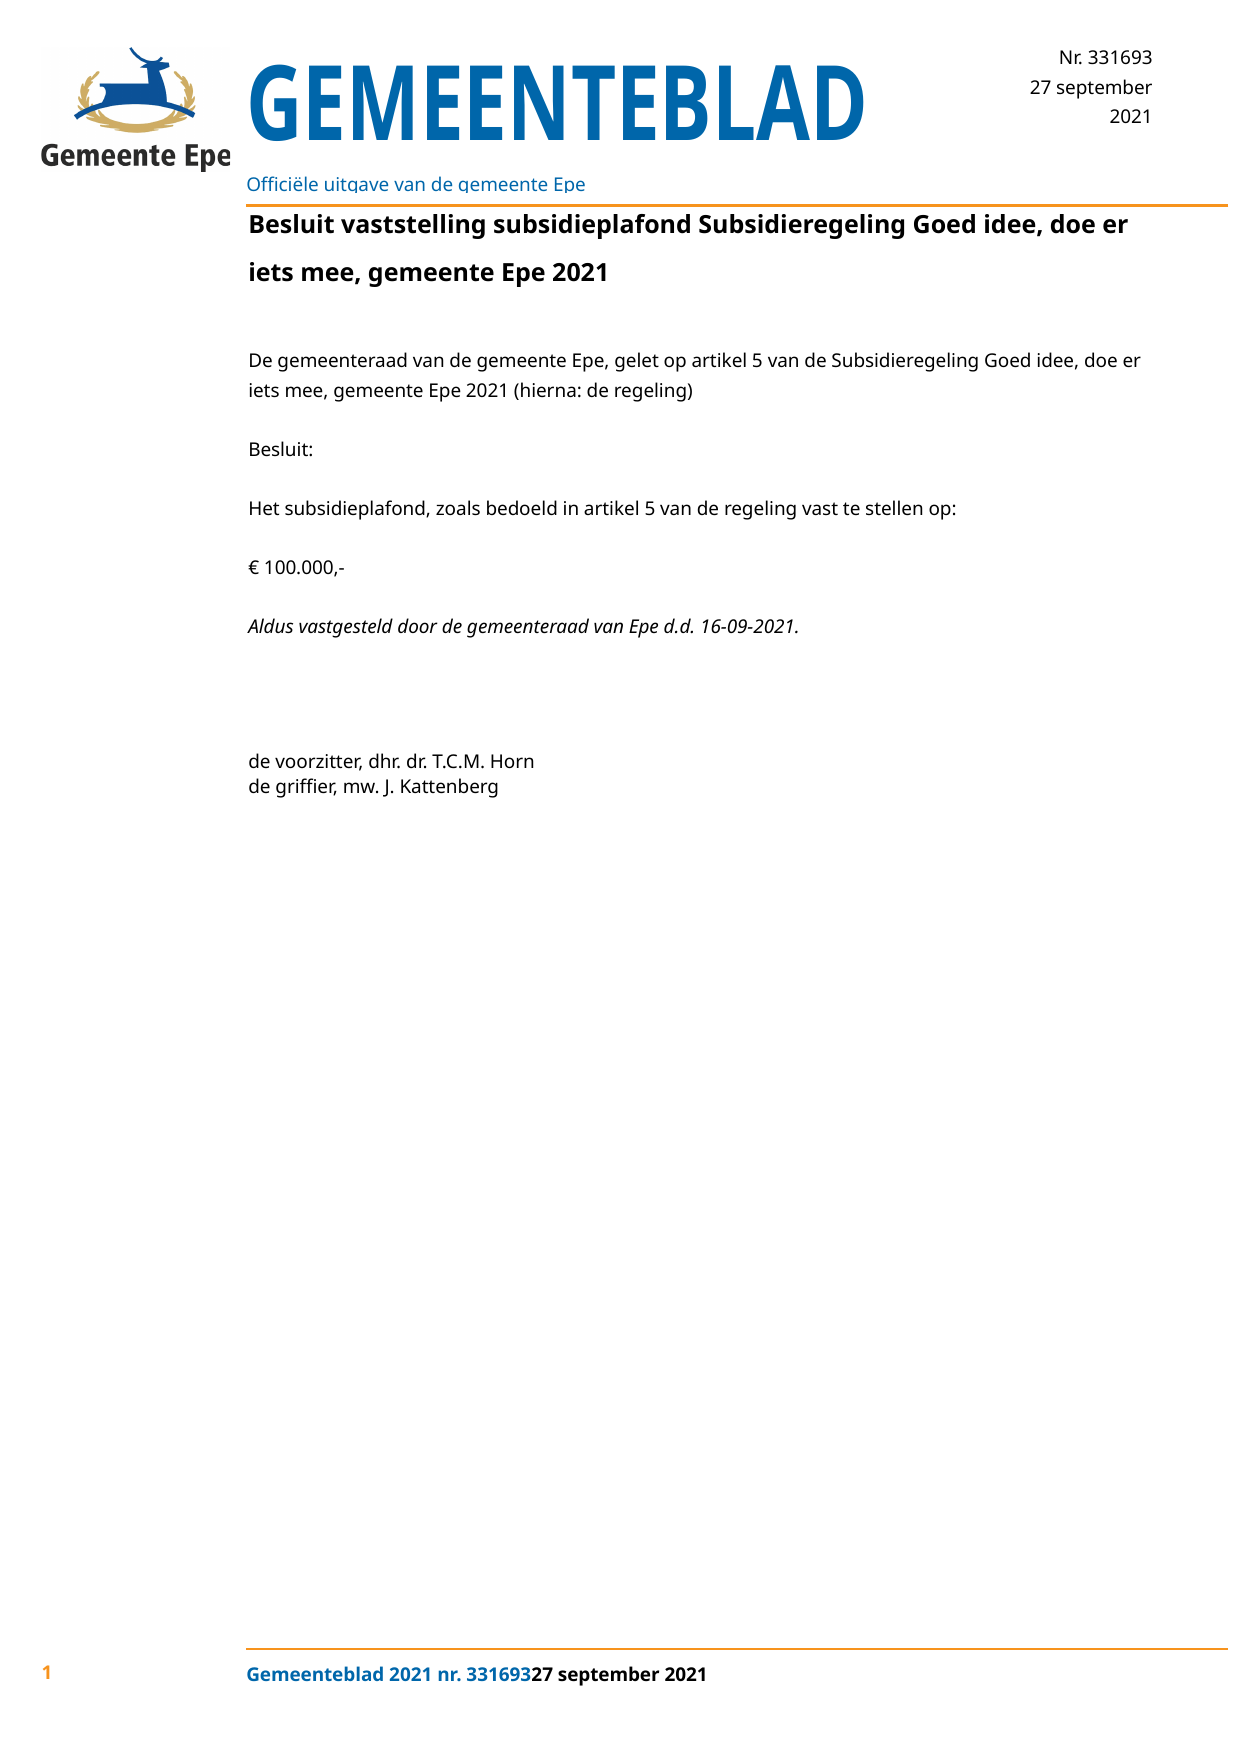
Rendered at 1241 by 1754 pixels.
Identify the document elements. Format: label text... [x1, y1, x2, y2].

text Besluit: [248, 436, 1152, 462]
text Aldus vastgesteld door de gemeenteraad van Epe d.d. 16-09-2021. [248, 614, 1152, 639]
text Het subsidieplafond, zoals bedoeld in artikel 5 van de regeling vast te stellen op: [248, 495, 1152, 521]
text De gemeenteraad van de gemeente Epe, gelet op artikel 5 van de Subsidieregeling Goed idee, doe er iets mee, gemeente Epe 2021 (hierna: de regeling) [248, 347, 1152, 403]
text € 100.000,- [248, 554, 1152, 580]
text de griffier, mw. J. Kattenberg [248, 774, 1152, 799]
text Besluit vaststelling subsidieplafond Subsidieregeling Goed idee, doe er iets mee, gemeente Epe 2021 [248, 207, 1152, 288]
picture [41, 47, 231, 172]
text de voorzitter, dhr. dr. T.C.M. Horn [248, 748, 1152, 774]
